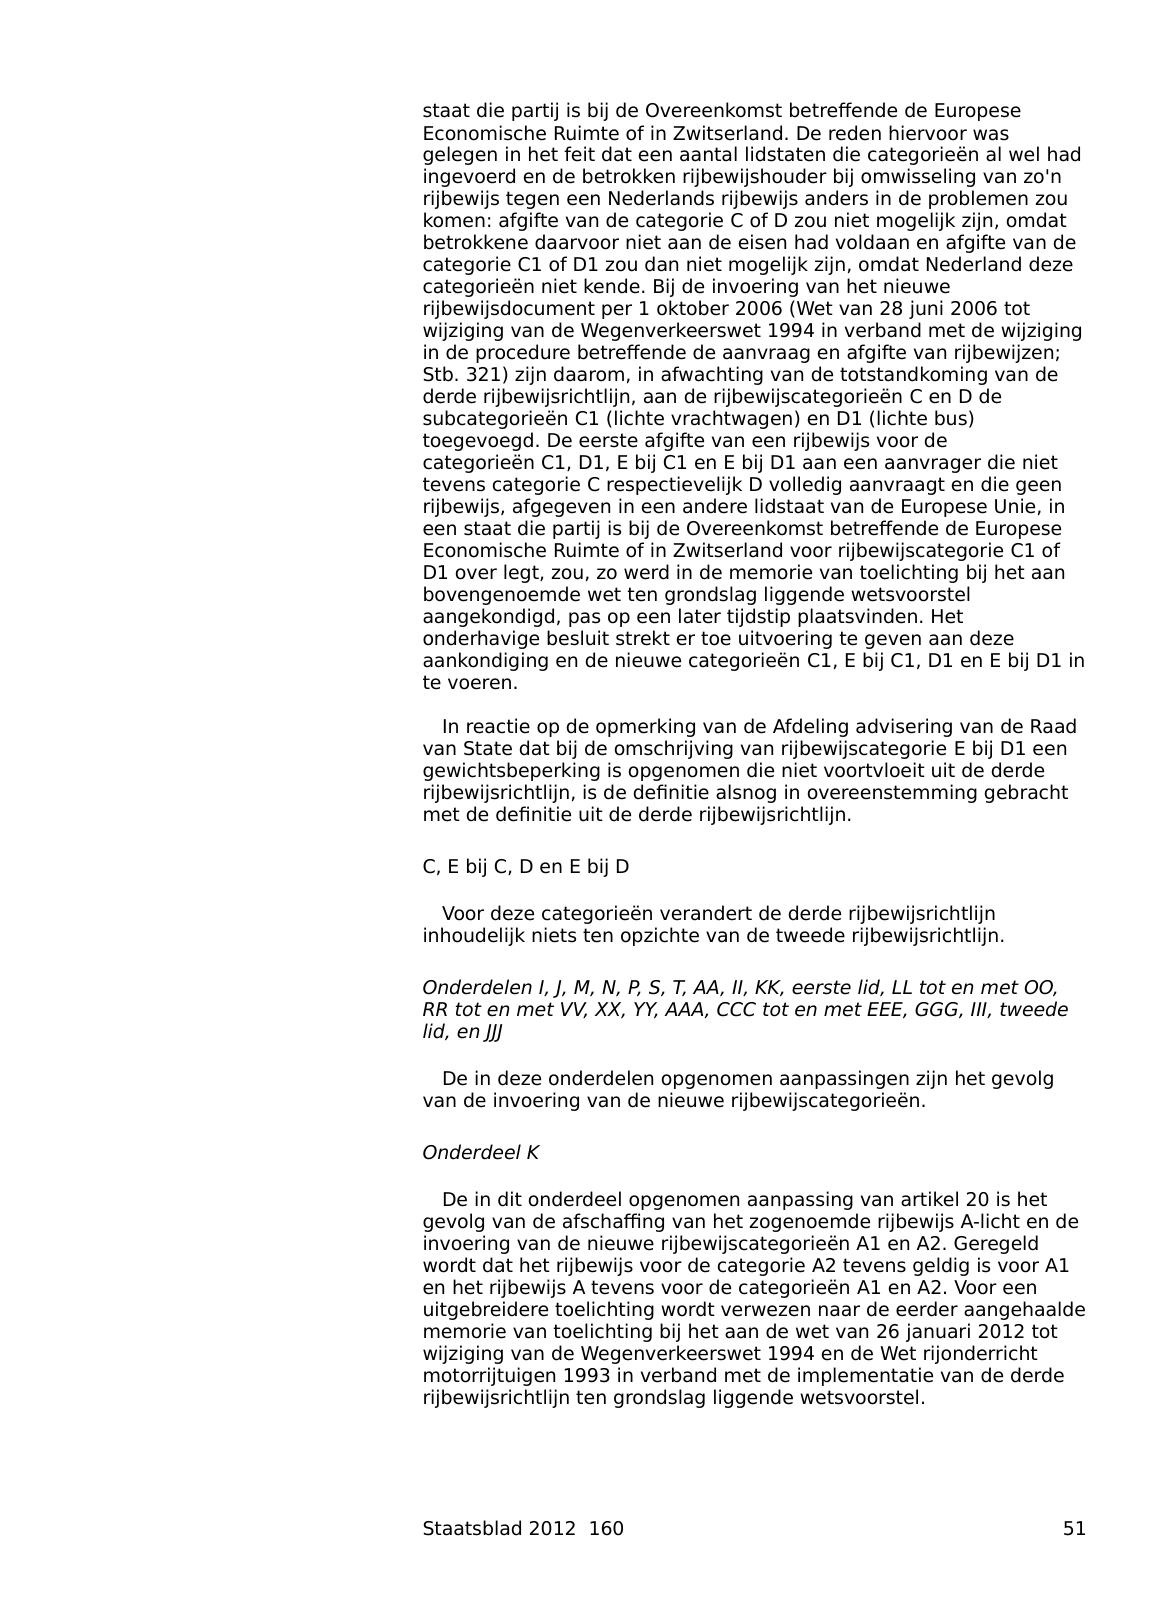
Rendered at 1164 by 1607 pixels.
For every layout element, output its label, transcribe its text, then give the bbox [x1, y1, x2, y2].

subtitle C, E bij C, D en E bij D [422, 856, 1087, 878]
text De in deze onderdelen opgenomen aanpassingen zijn het gevolg van de invoering van de nieuwe rijbewijscategorieën. [422, 1068, 1087, 1112]
subtitle Onderdeel K [422, 1142, 1087, 1164]
text De in dit onderdeel opgenomen aanpassing van artikel 20 is het gevolg van de afschaffing van het zogenoemde rijbewijs A-licht en de invoering van de nieuwe rijbewijscategorieën A1 en A2. Geregeld wordt dat het rijbewijs voor de categorie A2 tevens geldig is voor A1 en het rijbewijs A tevens voor de categorieën A1 en A2. Voor een uitgebreidere toelichting wordt verwezen naar de eerder aangehaalde memorie van toelichting bij het aan de wet van 26 januari 2012 tot wijziging van de Wegenverkeerswet 1994 en de Wet rijonderricht motorrijtuigen 1993 in verband met de implementatie van de derde rijbewijsrichtlijn ten grondslag liggende wetsvoorstel. [422, 1189, 1087, 1408]
text In reactie op de opmerking van de Afdeling advisering van de Raad van State dat bij de omschrijving van rijbewijscategorie E bij D1 een gewichtsbeperking is opgenomen die niet voortvloeit uit de derde rijbewijsrichtlijn, is de definitie alsnog in overeenstemming gebracht met de definitie uit de derde rijbewijsrichtlijn. [422, 716, 1087, 826]
text staat die partij is bij de Overeenkomst betreffende de Europese Economische Ruimte of in Zwitserland. De reden hiervoor was gelegen in het feit dat een aantal lidstaten die categorieën al wel had ingevoerd en de betrokken rijbewijshouder bij omwisseling van zo'n rijbewijs tegen een Nederlands rijbewijs anders in de problemen zou komen: afgifte van de categorie C of D zou niet mogelijk zijn, omdat betrokkene daarvoor niet aan de eisen had voldaan en afgifte van de categorie C1 of D1 zou dan niet mogelijk zijn, omdat Nederland deze categorieën niet kende. Bij de invoering van het nieuwe rijbewijsdocument per 1 oktober 2006 (Wet van 28 juni 2006 tot wijziging van de Wegenverkeerswet 1994 in verband met de wijziging in de procedure betreffende de aanvraag en afgifte van rijbewijzen; Stb. 321) zijn daarom, in afwachting van de totstandkoming van de derde rijbewijsrichtlijn, aan de rijbewijscategorieën C en D de subcategorieën C1 (lichte vrachtwagen) en D1 (lichte bus) toegevoegd. De eerste afgifte van een rijbewijs voor de categorieën C1, D1, E bij C1 en E bij D1 aan een aanvrager die niet tevens categorie C respectievelijk D volledig aanvraagt en die geen rijbewijs, afgegeven in een andere lidstaat van de Europese Unie, in een staat die partij is bij de Overeenkomst betreffende de Europese Economische Ruimte of in Zwitserland voor rijbewijscategorie C1 of D1 over legt, zou, zo werd in de memorie van toelichting bij het aan bovengenoemde wet ten grondslag liggende wetsvoorstel aangekondigd, pas op een later tijdstip plaatsvinden. Het onderhavige besluit strekt er toe uitvoering te geven aan deze aankondiging en de nieuwe categorieën C1, E bij C1, D1 en E bij D1 in te voeren. [422, 100, 1087, 694]
subtitle Onderdelen I, J, M, N, P, S, T, AA, II, KK, eerste lid, LL tot en met OO, RR tot en met VV, XX, YY, AAA, CCC tot en met EEE, GGG, III, tweede lid, en JJJ [422, 977, 1087, 1043]
text Voor deze categorieën verandert de derde rijbewijsrichtlijn inhoudelijk niets ten opzichte van de tweede rijbewijsrichtlijn. [422, 903, 1087, 947]
